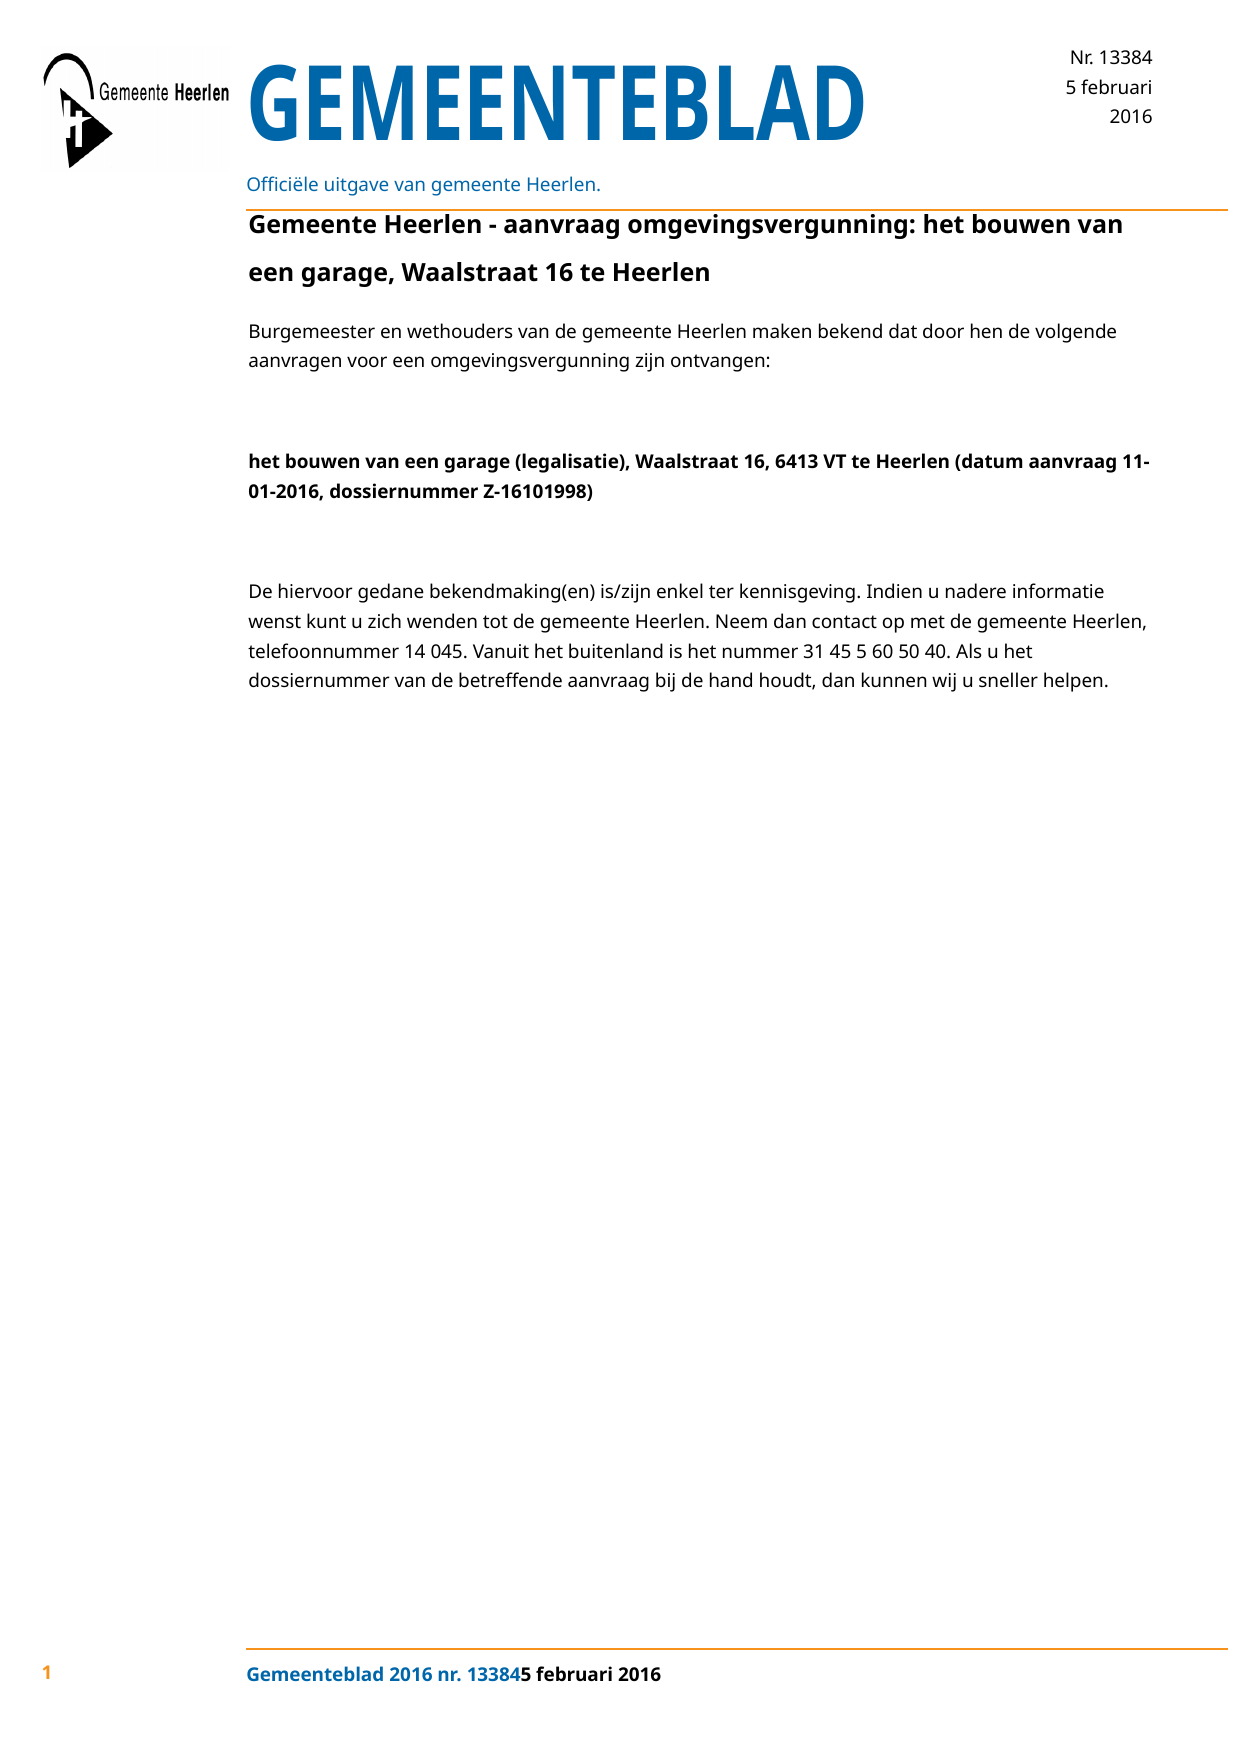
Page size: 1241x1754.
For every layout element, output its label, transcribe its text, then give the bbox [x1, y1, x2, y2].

text De hiervoor gedane bekendmaking(en) is/zijn enkel ter kennisgeving. Indien u nadere informatie wenst kunt u zich wenden tot de gemeente Heerlen. Neem dan contact op met de gemeente Heerlen, telefoonnummer 14 045. Vanuit het buitenland is het nummer 31 45 5 60 50 40. Als u het dossiernummer van de betreffende aanvraag bij de hand houdt, dan kunnen wij u sneller helpen. [248, 579, 1152, 693]
picture [41, 47, 231, 172]
text het bouwen van een garage (legalisatie), Waalstraat 16, 6413 VT te Heerlen (datum aanvraag 11-01-2016, dossiernummer Z-16101998) [248, 448, 1152, 504]
text Gemeente Heerlen - aanvraag omgevingsvergunning: het bouwen van een garage, Waalstraat 16 te Heerlen [248, 211, 1152, 288]
text Burgemeester en wethouders van de gemeente Heerlen maken bekend dat door hen de volgende aanvragen voor een omgevingsvergunning zijn ontvangen: [248, 318, 1152, 373]
